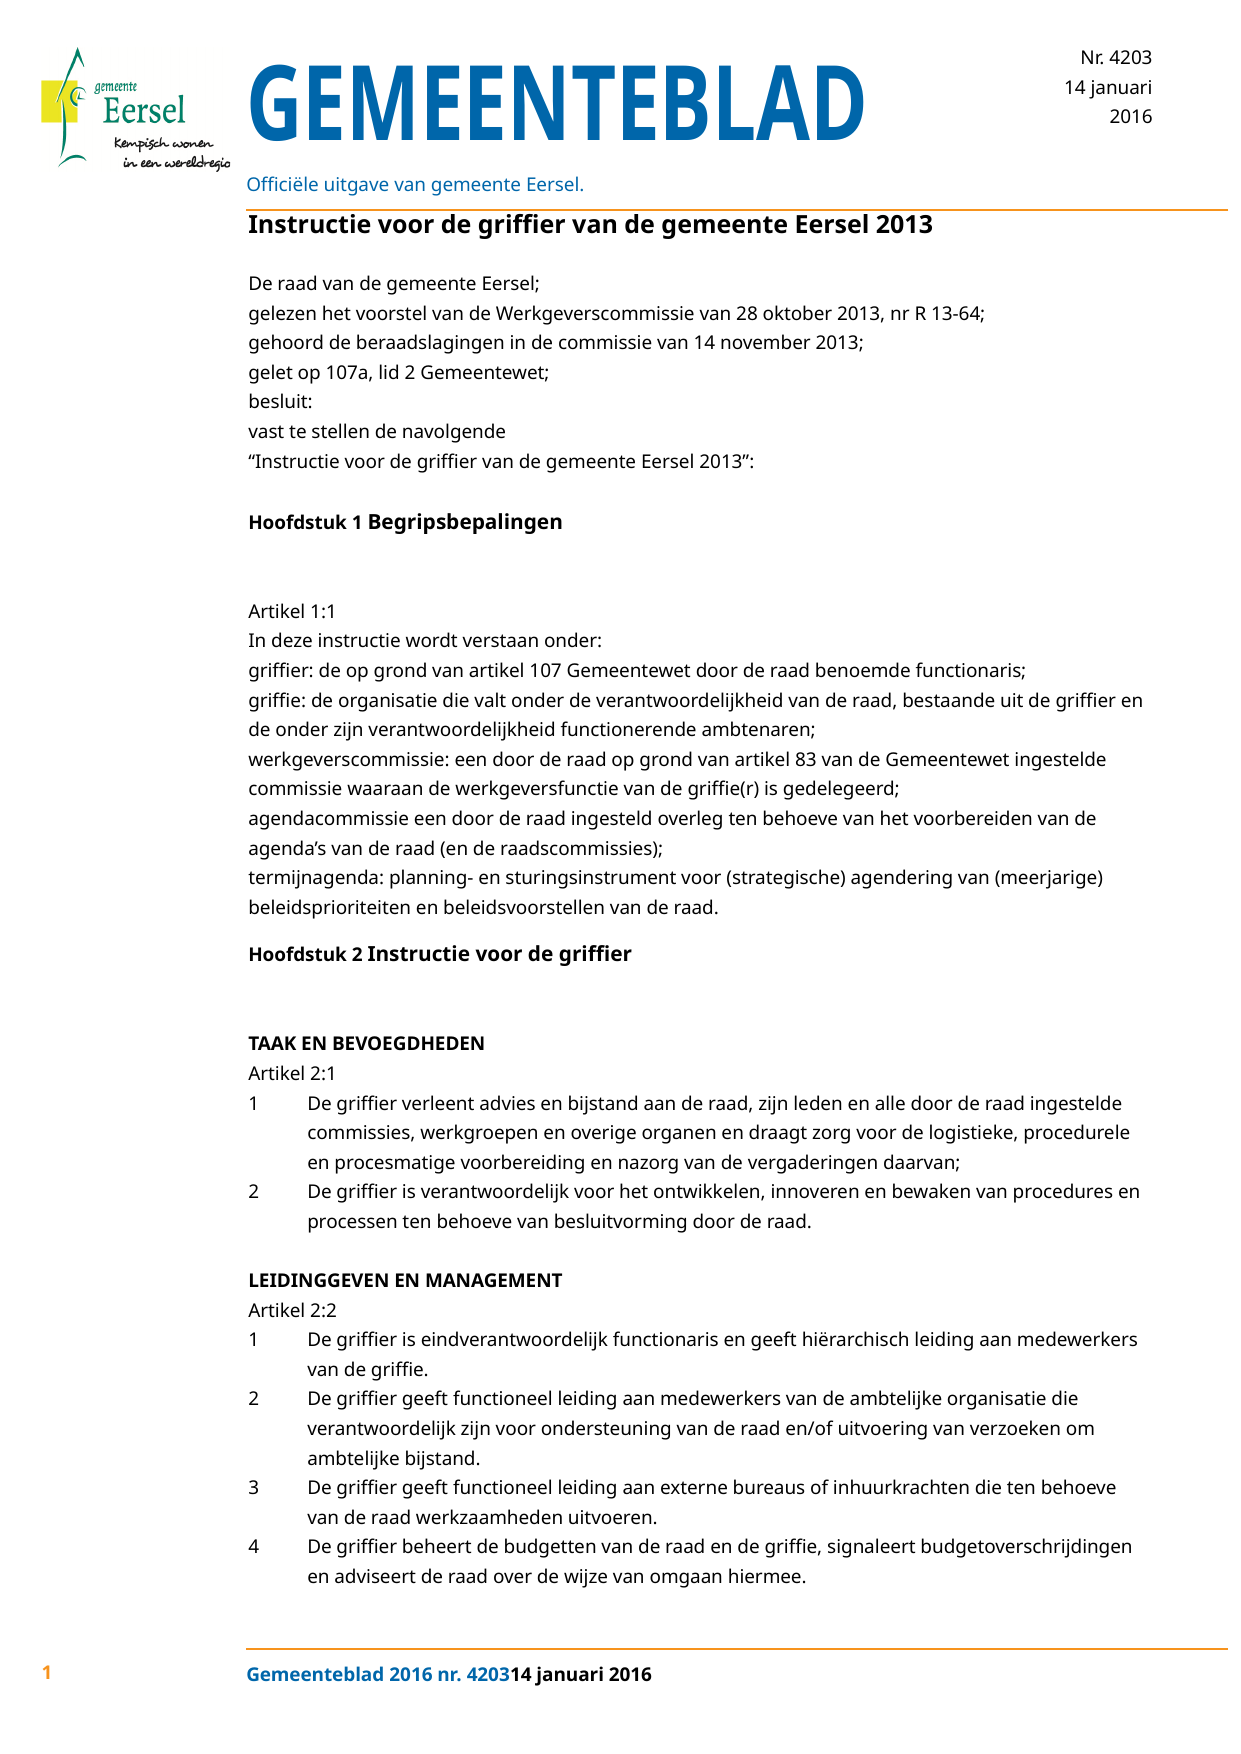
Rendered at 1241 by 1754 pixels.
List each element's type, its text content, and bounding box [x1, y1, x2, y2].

text gelezen het voorstel van de Werkgeverscommissie van 28 oktober 2013, nr R 13-64; [248, 300, 1152, 326]
text termijnagenda: planning- en sturingsinstrument voor (strategische) agendering van (meerjarige) beleidsprioriteiten en beleidsvoorstellen van de raad. [248, 864, 1152, 919]
list De griffier is verantwoordelijk voor het ontwikkelen, innoveren en bewaken van procedures en processen ten behoeve van besluitvorming door de raad. [248, 1178, 1152, 1234]
text agendacommissie een door de raad ingesteld overleg ten behoeve van het voorbereiden van de agenda’s van de raad (en de raadscommissies); [248, 805, 1152, 860]
text werkgeverscommissie: een door de raad op grond van artikel 83 van de Gemeentewet ingestelde commissie waaraan de werkgeversfunctie van de griffie(r) is gedelegeerd; [248, 746, 1152, 801]
text besluit: [248, 389, 1152, 414]
text griffie: de organisatie die valt onder de verantwoordelijkheid van de raad, bestaande uit de griffier en de onder zijn verantwoordelijkheid functionerende ambtenaren; [248, 687, 1152, 742]
text Artikel 2:1 [248, 1060, 1152, 1086]
text LEIDINGGEVEN EN MANAGEMENT [248, 1267, 1152, 1293]
text Instructie voor de griffier van de gemeente Eersel 2013 [248, 211, 1152, 241]
list De griffier beheert de budgetten van de raad en de griffie, signaleert budgetoverschrijdingen en adviseert de raad over de wijze van omgaan hiermee. [248, 1533, 1152, 1589]
list De griffier verleent advies en bijstand aan de raad, zijn leden en alle door de raad ingestelde commissies, werkgroepen en overige organen en draagt zorg voor de logistieke, procedurele en procesmatige voorbereiding en nazorg van de vergaderingen daarvan; [248, 1090, 1152, 1174]
text Hoofdstuk 1 Begripsbepalingen [248, 507, 1152, 535]
text gelet op 107a, lid 2 Gemeentewet; [248, 359, 1152, 385]
text “Instructie voor de griffier van de gemeente Eersel 2013”: [248, 448, 1152, 473]
list De griffier is eindverantwoordelijk functionaris en geeft hiërarchisch leiding aan medewerkers van de griffie. [248, 1326, 1152, 1382]
text In deze instructie wordt verstaan onder: [248, 628, 1152, 653]
text griffier: de op grond van artikel 107 Gemeentewet door de raad benoemde functionaris; [248, 657, 1152, 683]
text gehoord de beraadslagingen in de commissie van 14 november 2013; [248, 329, 1152, 355]
text Artikel 2:2 [248, 1297, 1152, 1322]
list De griffier geeft functioneel leiding aan medewerkers van de ambtelijke organisatie die verantwoordelijk zijn voor ondersteuning van de raad en/of uitvoering van verzoeken om ambtelijke bijstand. [248, 1386, 1152, 1470]
list De griffier geeft functioneel leiding aan externe bureaus of inhuurkrachten die ten behoeve van de raad werkzaamheden uitvoeren. [248, 1474, 1152, 1529]
text vast te stellen de navolgende [248, 418, 1152, 444]
text Artikel 1:1 [248, 598, 1152, 624]
text De raad van de gemeente Eersel; [248, 270, 1152, 296]
text TAAK EN BEVOEGDHEDEN [248, 1031, 1152, 1056]
text Hoofdstuk 2 Instructie voor de griffier [248, 939, 1152, 968]
picture [41, 47, 231, 172]
